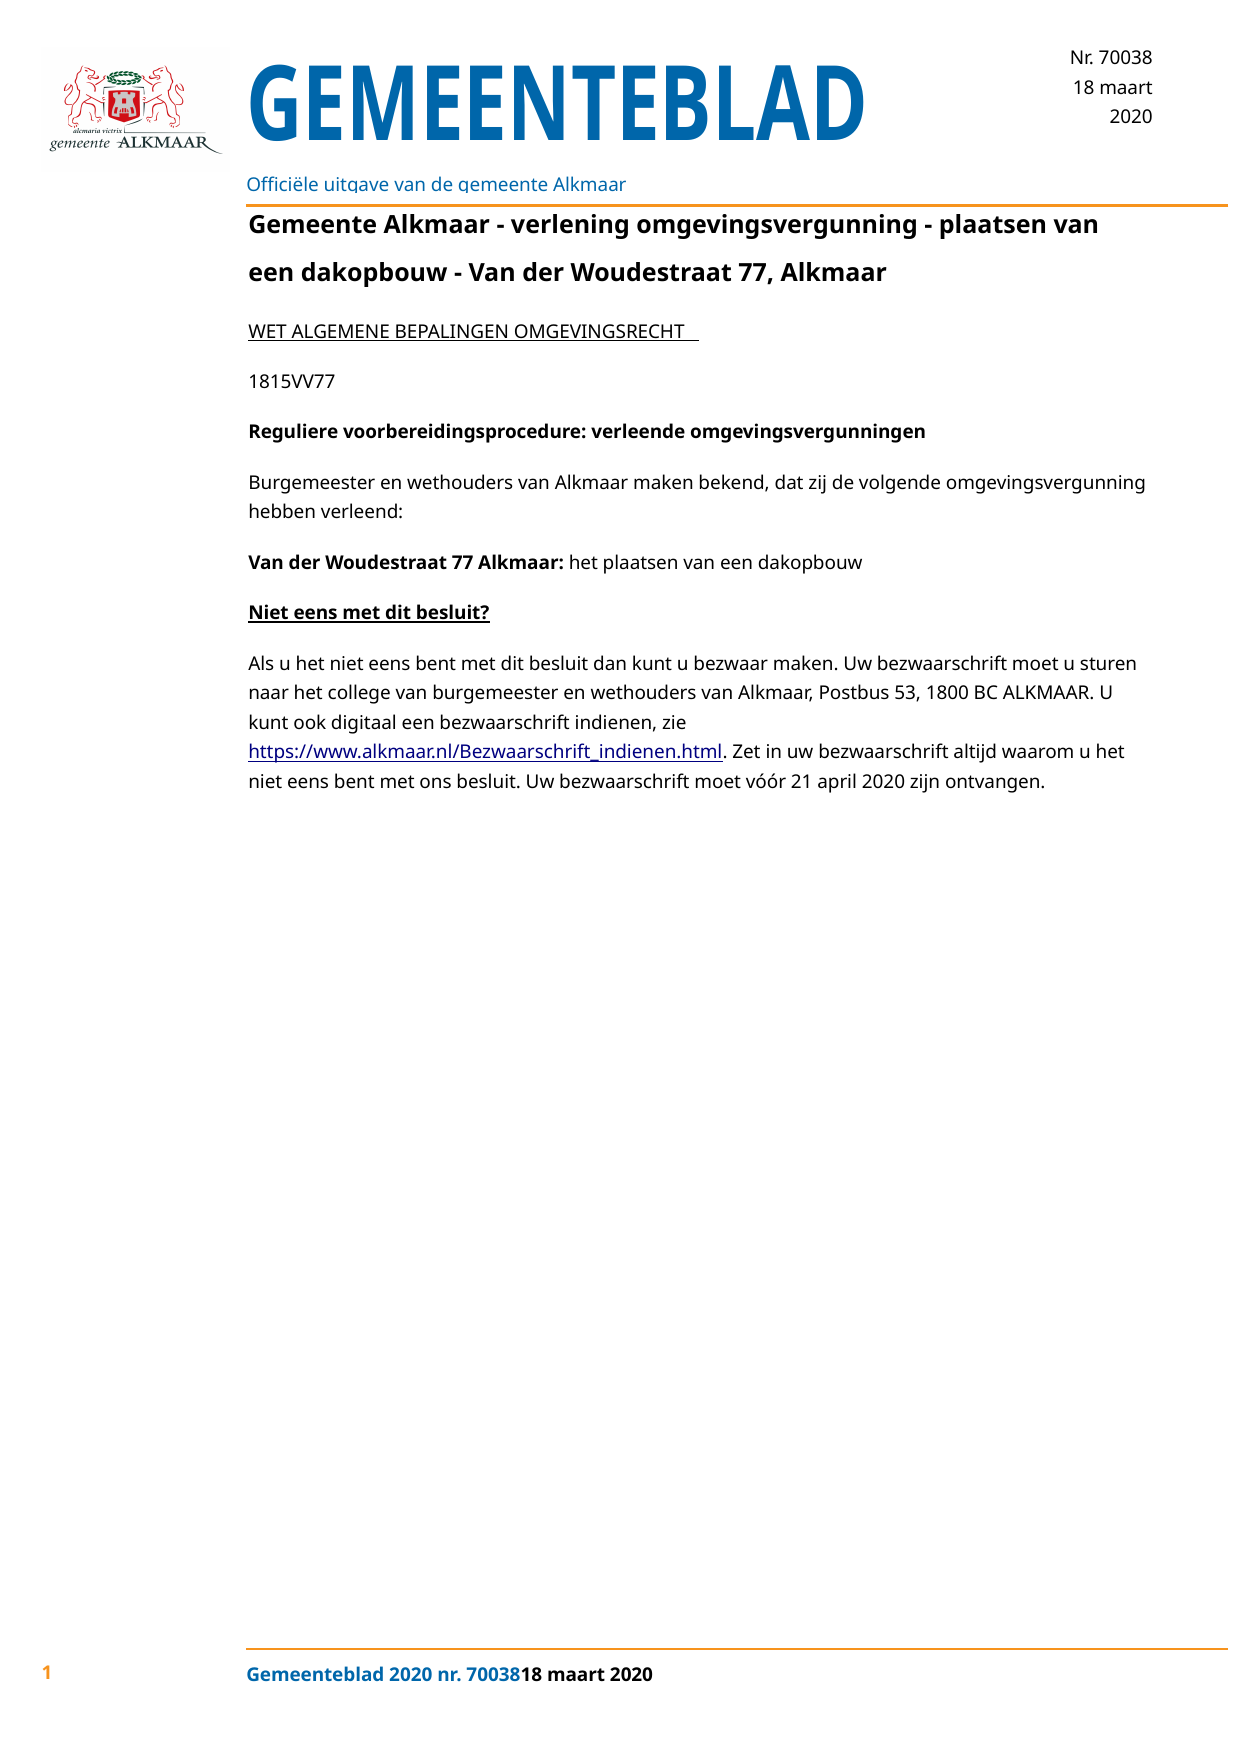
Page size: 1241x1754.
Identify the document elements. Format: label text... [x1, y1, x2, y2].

text Reguliere voorbereidingsprocedure: verleende omgevingsvergunningen [248, 419, 1152, 444]
text Niet eens met dit besluit? [248, 599, 1152, 625]
picture [41, 47, 231, 172]
text Burgemeester en wethouders van Alkmaar maken bekend, dat zij de volgende omgevingsvergunning hebben verleend: [248, 469, 1152, 524]
text 1815VV77 [248, 368, 1152, 394]
text Gemeente Alkmaar - verlening omgevingsvergunning - plaatsen van een dakopbouw - Van der Woudestraat 77, Alkmaar [248, 207, 1152, 288]
text Als u het niet eens bent met dit besluit dan kunt u bezwaar maken. Uw bezwaarschrift moet u sturen naar het college van burgemeester en wethouders van Alkmaar, Postbus 53, 1800 BC ALKMAAR. U kunt ook digitaal een bezwaarschrift indienen, zie https://www.alkmaar.nl/Bezwaarschrift_indienen.html. Zet in uw bezwaarschrift altijd waarom u het niet eens bent met ons besluit. Uw bezwaarschrift moet vóór 21 april 2020 zijn ontvangen. [248, 650, 1152, 794]
text WET ALGEMENE BEPALINGEN OMGEVINGSRECHT [248, 318, 1152, 344]
text Van der Woudestraat 77 Alkmaar: het plaatsen van een dakopbouw [248, 549, 1152, 575]
